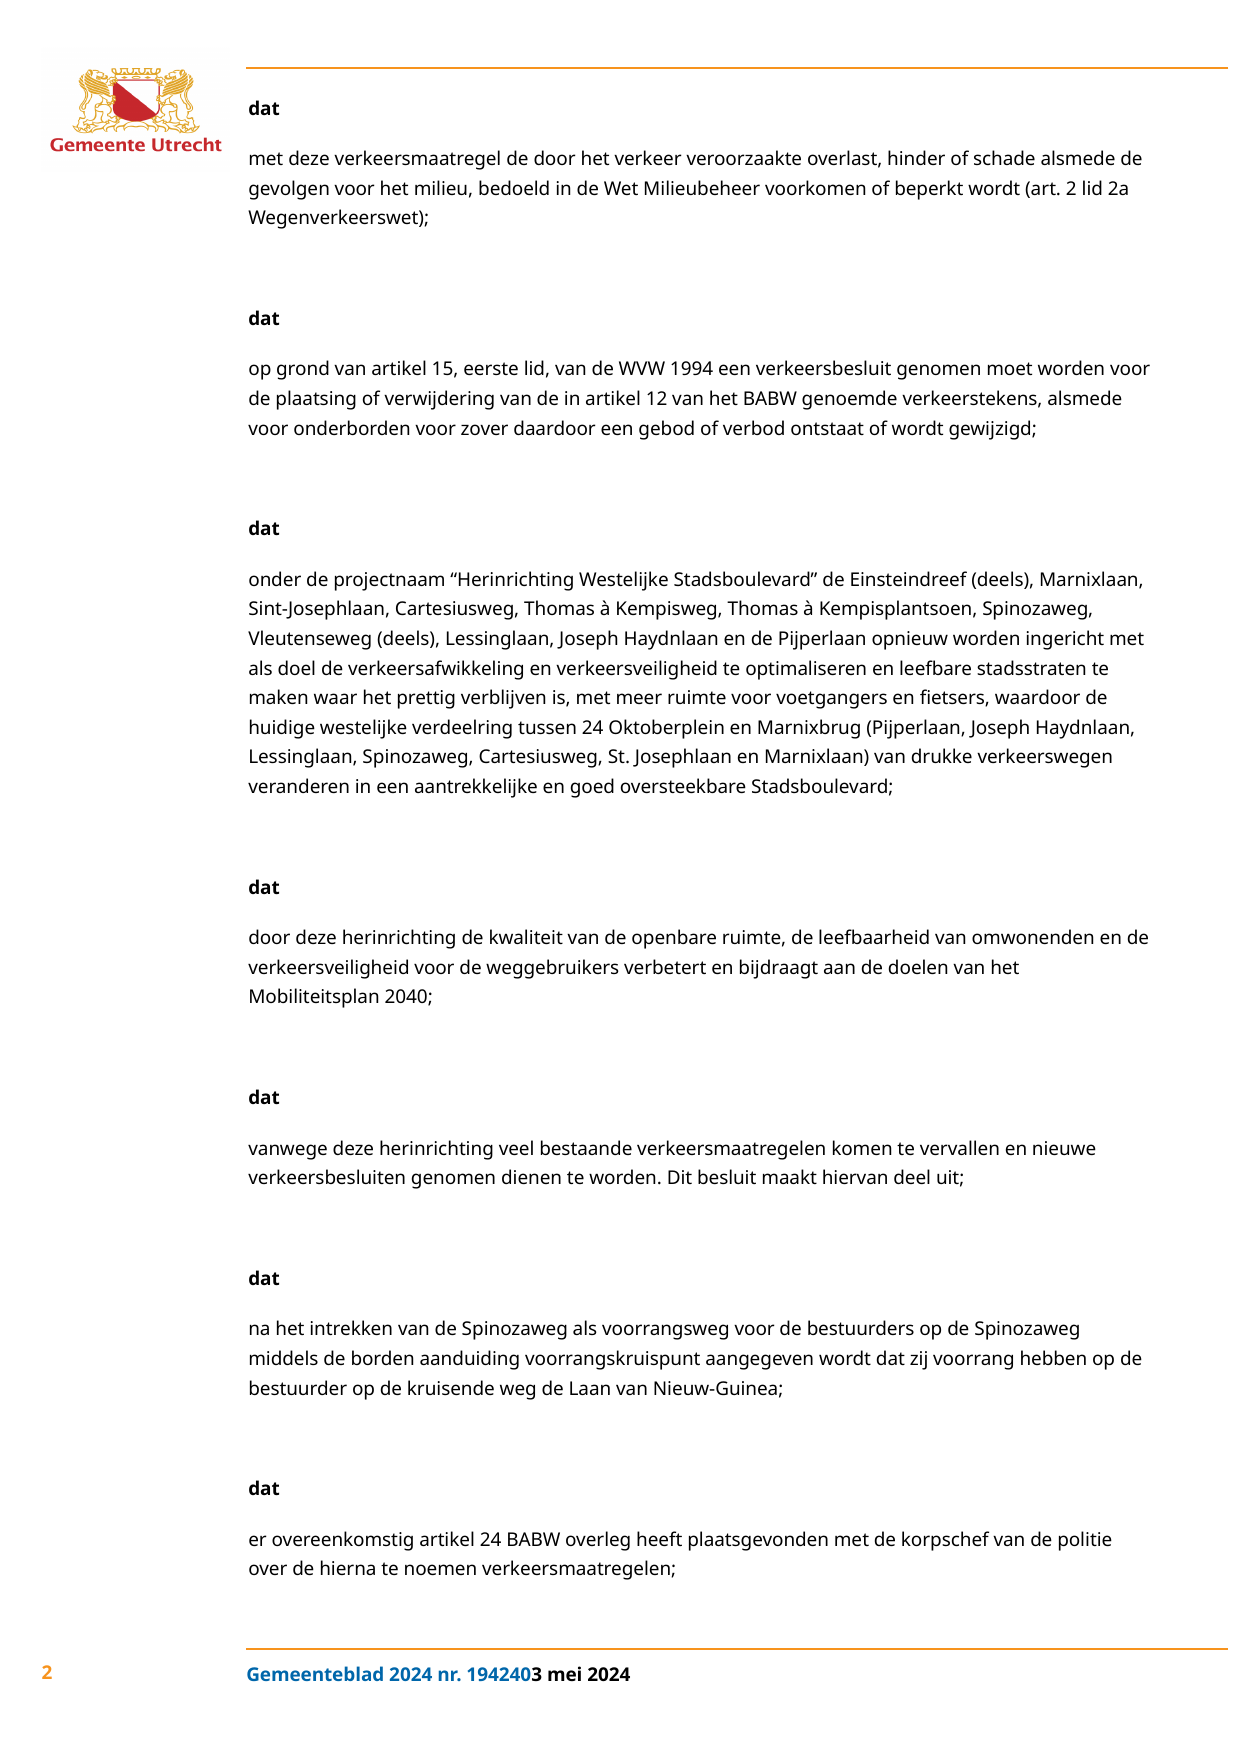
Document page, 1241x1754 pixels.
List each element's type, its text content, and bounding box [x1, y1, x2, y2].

text dat [248, 874, 1152, 900]
text onder de projectnaam “Herinrichting Westelijke Stadsboulevard” de Einsteindreef (deels), Marnixlaan, Sint-Josephlaan, Cartesiusweg, Thomas à Kempisweg, Thomas à Kempisplantsoen, Spinozaweg, Vleutenseweg (deels), Lessinglaan, Joseph Haydnlaan en de Pijperlaan opnieuw worden ingericht met als doel de verkeersafwikkeling en verkeersveiligheid te optimaliseren en leefbare stadsstraten te maken waar het prettig verblijven is, met meer ruimte voor voetgangers en fietsers, waardoor de huidige westelijke verdeelring tussen 24 Oktoberplein en Marnixbrug (Pijperlaan, Joseph Haydnlaan, Lessinglaan, Spinozaweg, Cartesiusweg, St. Josephlaan en Marnixlaan) van drukke verkeerswegen veranderen in een aantrekkelijke en goed oversteekbare Stadsboulevard; [248, 566, 1152, 799]
text dat [248, 1084, 1152, 1110]
text dat [248, 305, 1152, 331]
text dat [248, 95, 1152, 121]
text dat [248, 1265, 1152, 1291]
text dat [248, 1476, 1152, 1501]
picture [41, 47, 231, 172]
text door deze herinrichting de kwaliteit van de openbare ruimte, de leefbaarheid van omwonenden en de verkeersveiligheid voor de weggebruikers verbetert en bijdraagt aan de doelen van het Mobiliteitsplan 2040; [248, 924, 1152, 1009]
text na het intrekken van de Spinozaweg als voorrangsweg voor de bestuurders op de Spinozaweg middels de borden aanduiding voorrangskruispunt aangegeven wordt dat zij voorrang hebben op de bestuurder op de kruisende weg de Laan van Nieuw-Guinea; [248, 1316, 1152, 1401]
text dat [248, 516, 1152, 541]
text op grond van artikel 15, eerste lid, van de WVW 1994 een verkeersbesluit genomen moet worden voor de plaatsing of verwijdering van de in artikel 12 van het BABW genoemde verkeerstekens, alsmede voor onderborden voor zover daardoor een gebod of verbod ontstaat of wordt gewijzigd; [248, 356, 1152, 441]
text er overeenkomstig artikel 24 BABW overleg heeft plaatsgevonden met de korpschef van de politie over de hierna te noemen verkeersmaatregelen; [248, 1526, 1152, 1581]
text met deze verkeersmaatregel de door het verkeer veroorzaakte overlast, hinder of schade alsmede de gevolgen voor het milieu, bedoeld in de Wet Milieubeheer voorkomen of beperkt wordt (art. 2 lid 2a Wegenverkeerswet); [248, 145, 1152, 230]
text vanwege deze herinrichting veel bestaande verkeersmaatregelen komen te vervallen en nieuwe verkeersbesluiten genomen dienen te worden. Dit besluit maakt hiervan deel uit; [248, 1135, 1152, 1190]
